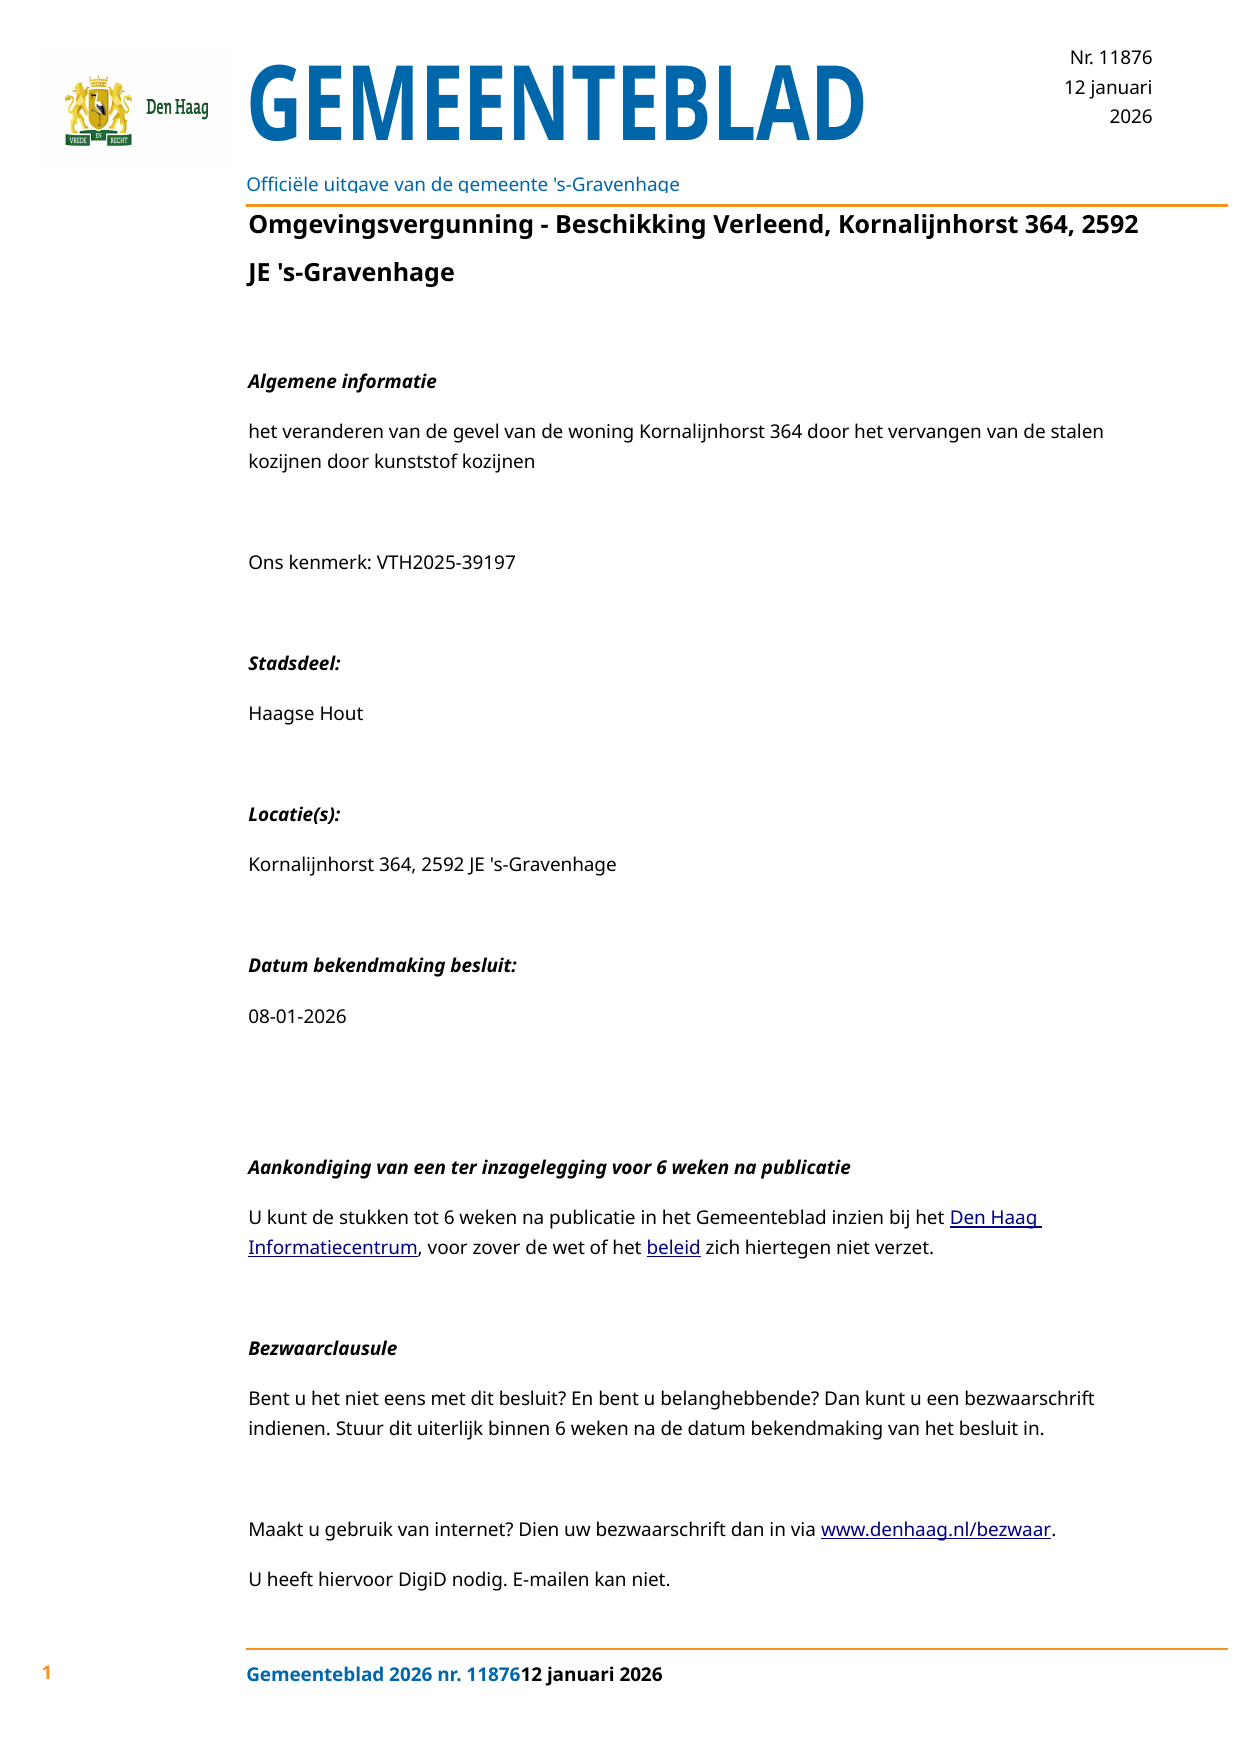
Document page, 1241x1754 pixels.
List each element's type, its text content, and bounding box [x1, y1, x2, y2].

text Stadsdeel: [248, 650, 1152, 676]
text U kunt de stukken tot 6 weken na publicatie in het Gemeenteblad inzien bij het Den Haag Informatiecentrum, voor zover de wet of het beleid zich hiertegen niet verzet. [248, 1204, 1152, 1260]
text U heeft hiervoor DigiD nodig. E-mailen kan niet. [248, 1566, 1152, 1592]
text Aankondiging van een ter inzagelegging voor 6 weken na publicatie [248, 1154, 1152, 1180]
text Maakt u gebruik van internet? Dien uw bezwaarschrift dan in via www.denhaag.nl/bezwaar. [248, 1516, 1152, 1542]
text Algemene informatie [248, 368, 1152, 394]
text Datum bekendmaking besluit: [248, 952, 1152, 978]
text 08-01-2026 [248, 1003, 1152, 1029]
text Bent u het niet eens met dit besluit? En bent u belanghebbende? Dan kunt u een bezwaarschrift indienen. Stuur dit uiterlijk binnen 6 weken na de datum bekendmaking van het besluit in. [248, 1385, 1152, 1441]
text Kornalijnhorst 364, 2592 JE 's-Gravenhage [248, 852, 1152, 877]
text Ons kenmerk: VTH2025-39197 [248, 549, 1152, 575]
text Bezwaarclausule [248, 1335, 1152, 1361]
text het veranderen van de gevel van de woning Kornalijnhorst 364 door het vervangen van de stalen kozijnen door kunststof kozijnen [248, 419, 1152, 474]
text Haagse Hout [248, 700, 1152, 726]
text Omgevingsvergunning - Beschikking Verleend, Kornalijnhorst 364, 2592 JE 's-Gravenhage [248, 207, 1152, 288]
picture [41, 47, 231, 172]
text Locatie(s): [248, 801, 1152, 827]
